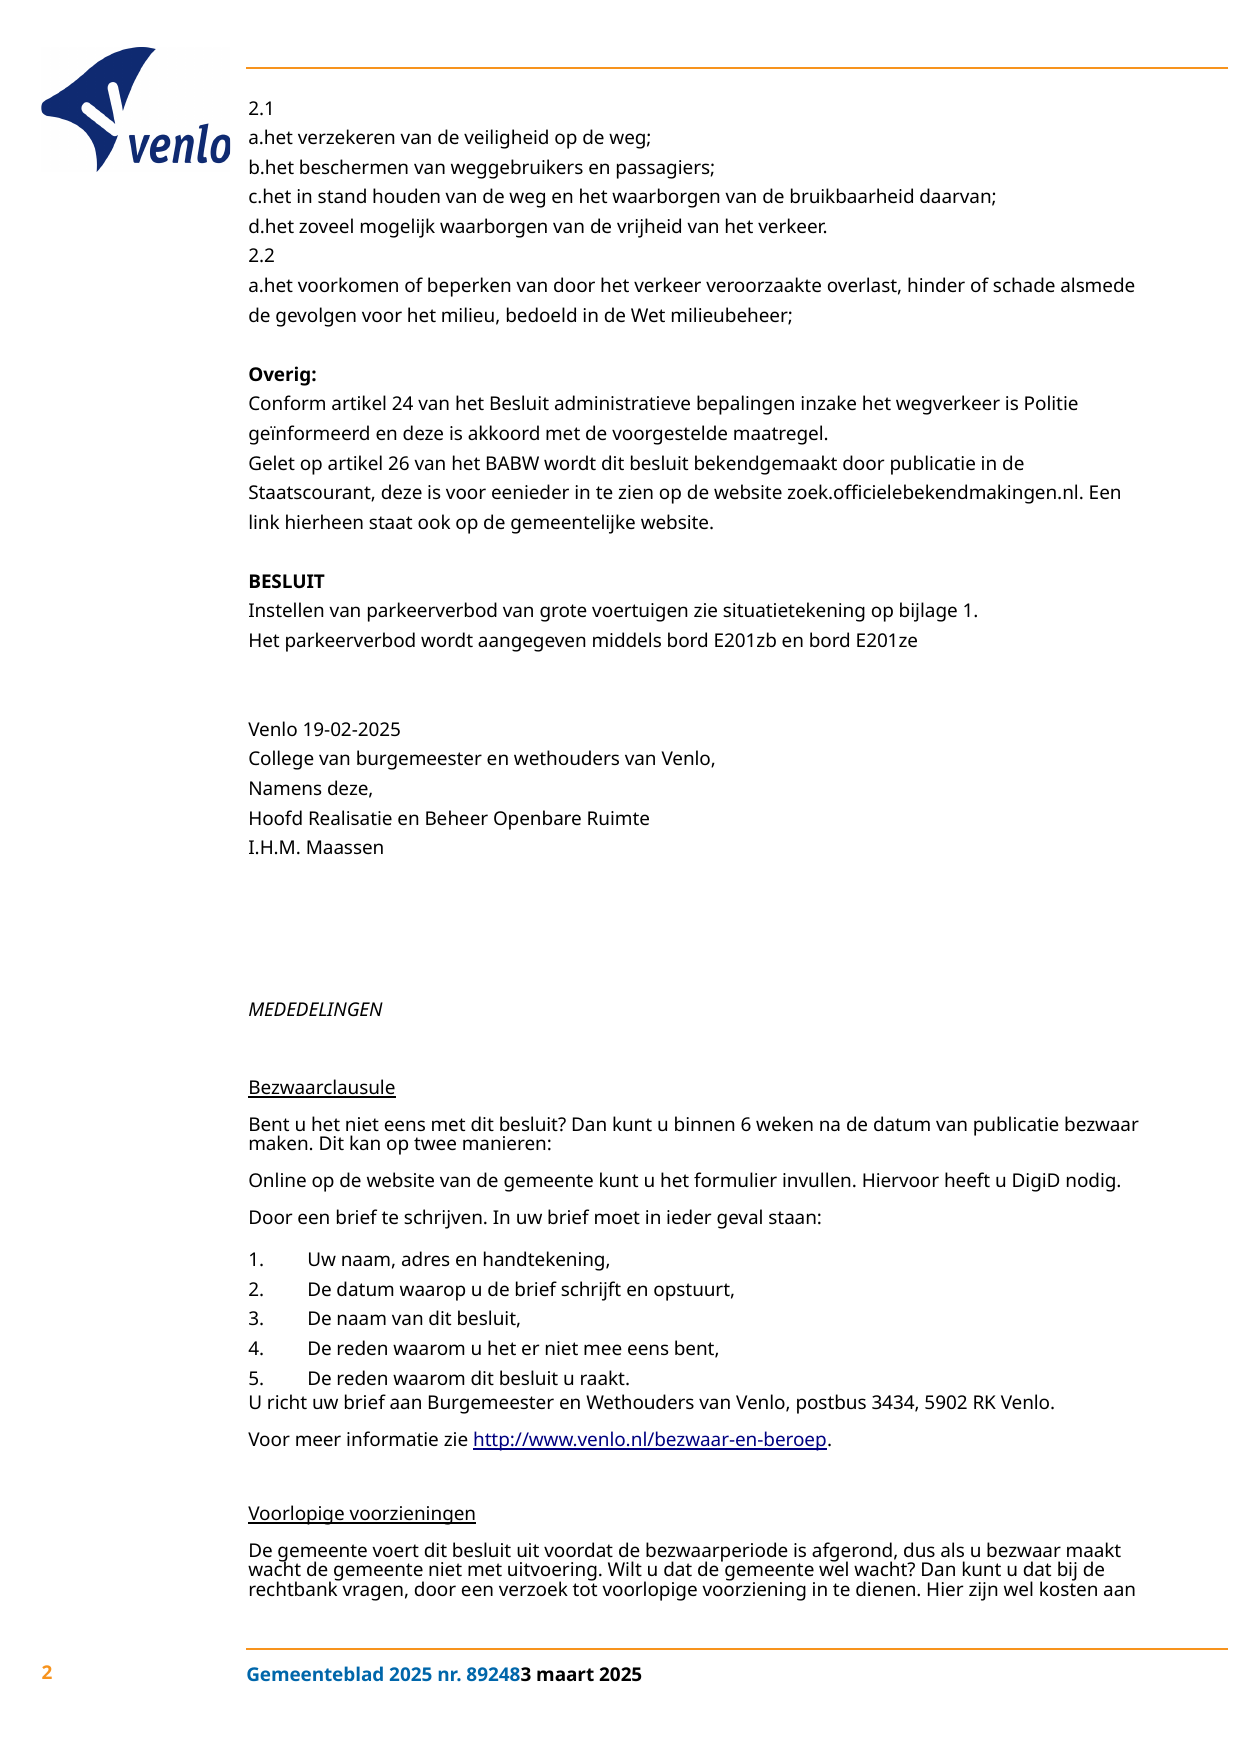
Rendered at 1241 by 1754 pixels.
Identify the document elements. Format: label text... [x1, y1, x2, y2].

text 2.2 [248, 243, 1152, 268]
text a.het voorkomen of beperken van door het verkeer veroorzaakte overlast, hinder of schade alsmede de gevolgen voor het milieu, bedoeld in de Wet milieubeheer; [248, 272, 1152, 328]
text d.het zoveel mogelijk waarborgen van de vrijheid van het verkeer. [248, 213, 1152, 239]
text c.het in stand houden van de weg en het waarborgen van de bruikbaarheid daarvan; [248, 183, 1152, 209]
list De datum waarop u de brief schrijft en opstuurt, [248, 1276, 1152, 1302]
list De reden waarom u het er niet mee eens bent, [248, 1335, 1152, 1361]
text Bent u het niet eens met dit besluit? Dan kunt u binnen 6 weken na de datum van publicatie bezwaar maken. Dit kan op twee manieren: [248, 1116, 1152, 1155]
text b.het beschermen van weggebruikers en passagiers; [248, 154, 1152, 180]
text Bezwaarclausule [248, 1079, 1152, 1098]
text Gelet op artikel 26 van het BABW wordt dit besluit bekendgemaakt door publicatie in de Staatscourant, deze is voor eenieder in te zien op de website zoek.officielebekendmakingen.nl. Een link hierheen staat ook op de gemeentelijke website. [248, 450, 1152, 535]
text BESLUIT [248, 568, 1152, 594]
text MEDEDELINGEN [248, 996, 1152, 1022]
text Het parkeerverbod wordt aangegeven middels bord E201zb en bord E201ze [248, 627, 1152, 653]
text Voorlopige voorzieningen [248, 1505, 1152, 1524]
picture [41, 47, 231, 172]
text College van burgemeester en wethouders van Venlo, [248, 746, 1152, 771]
text I.H.M. Maassen [248, 834, 1152, 860]
text Door een brief te schrijven. In uw brief moet in ieder geval staan: [248, 1209, 1152, 1229]
text Conform artikel 24 van het Besluit administratieve bepalingen inzake het wegverkeer is Politie geïnformeerd en deze is akkoord met de voorgestelde maatregel. [248, 391, 1152, 446]
text 2.1 [248, 95, 1152, 121]
text Hoofd Realisatie en Beheer Openbare Ruimte [248, 805, 1152, 831]
text Voor meer informatie zie http://www.venlo.nl/bezwaar-en-beroep. [248, 1431, 1152, 1451]
list De reden waarom dit besluit u raakt. [248, 1365, 1152, 1390]
text U richt uw brief aan Burgemeester en Wethouders van Venlo, postbus 3434, 5902 RK Venlo. [248, 1394, 1152, 1413]
text Online op de website van de gemeente kunt u het formulier invullen. Hiervoor heeft u DigiD nodig. [248, 1172, 1152, 1192]
text Namens deze, [248, 775, 1152, 801]
text a.het verzekeren van de veiligheid op de weg; [248, 124, 1152, 150]
text Overig: [248, 361, 1152, 387]
text Instellen van parkeerverbod van grote voertuigen zie situatietekening op bijlage 1. [248, 598, 1152, 623]
list Uw naam, adres en handtekening, [248, 1246, 1152, 1272]
text De gemeente voert dit besluit uit voordat de bezwaarperiode is afgerond, dus als u bezwaar maakt wacht de gemeente niet met uitvoering. Wilt u dat de gemeente wel wacht? Dan kunt u dat bij de rechtbank vragen, door een verzoek tot voorlopige voorziening in te dienen. Hier zijn wel kosten aan [248, 1542, 1152, 1600]
text Venlo 19-02-2025 [248, 716, 1152, 742]
list De naam van dit besluit, [248, 1306, 1152, 1331]
